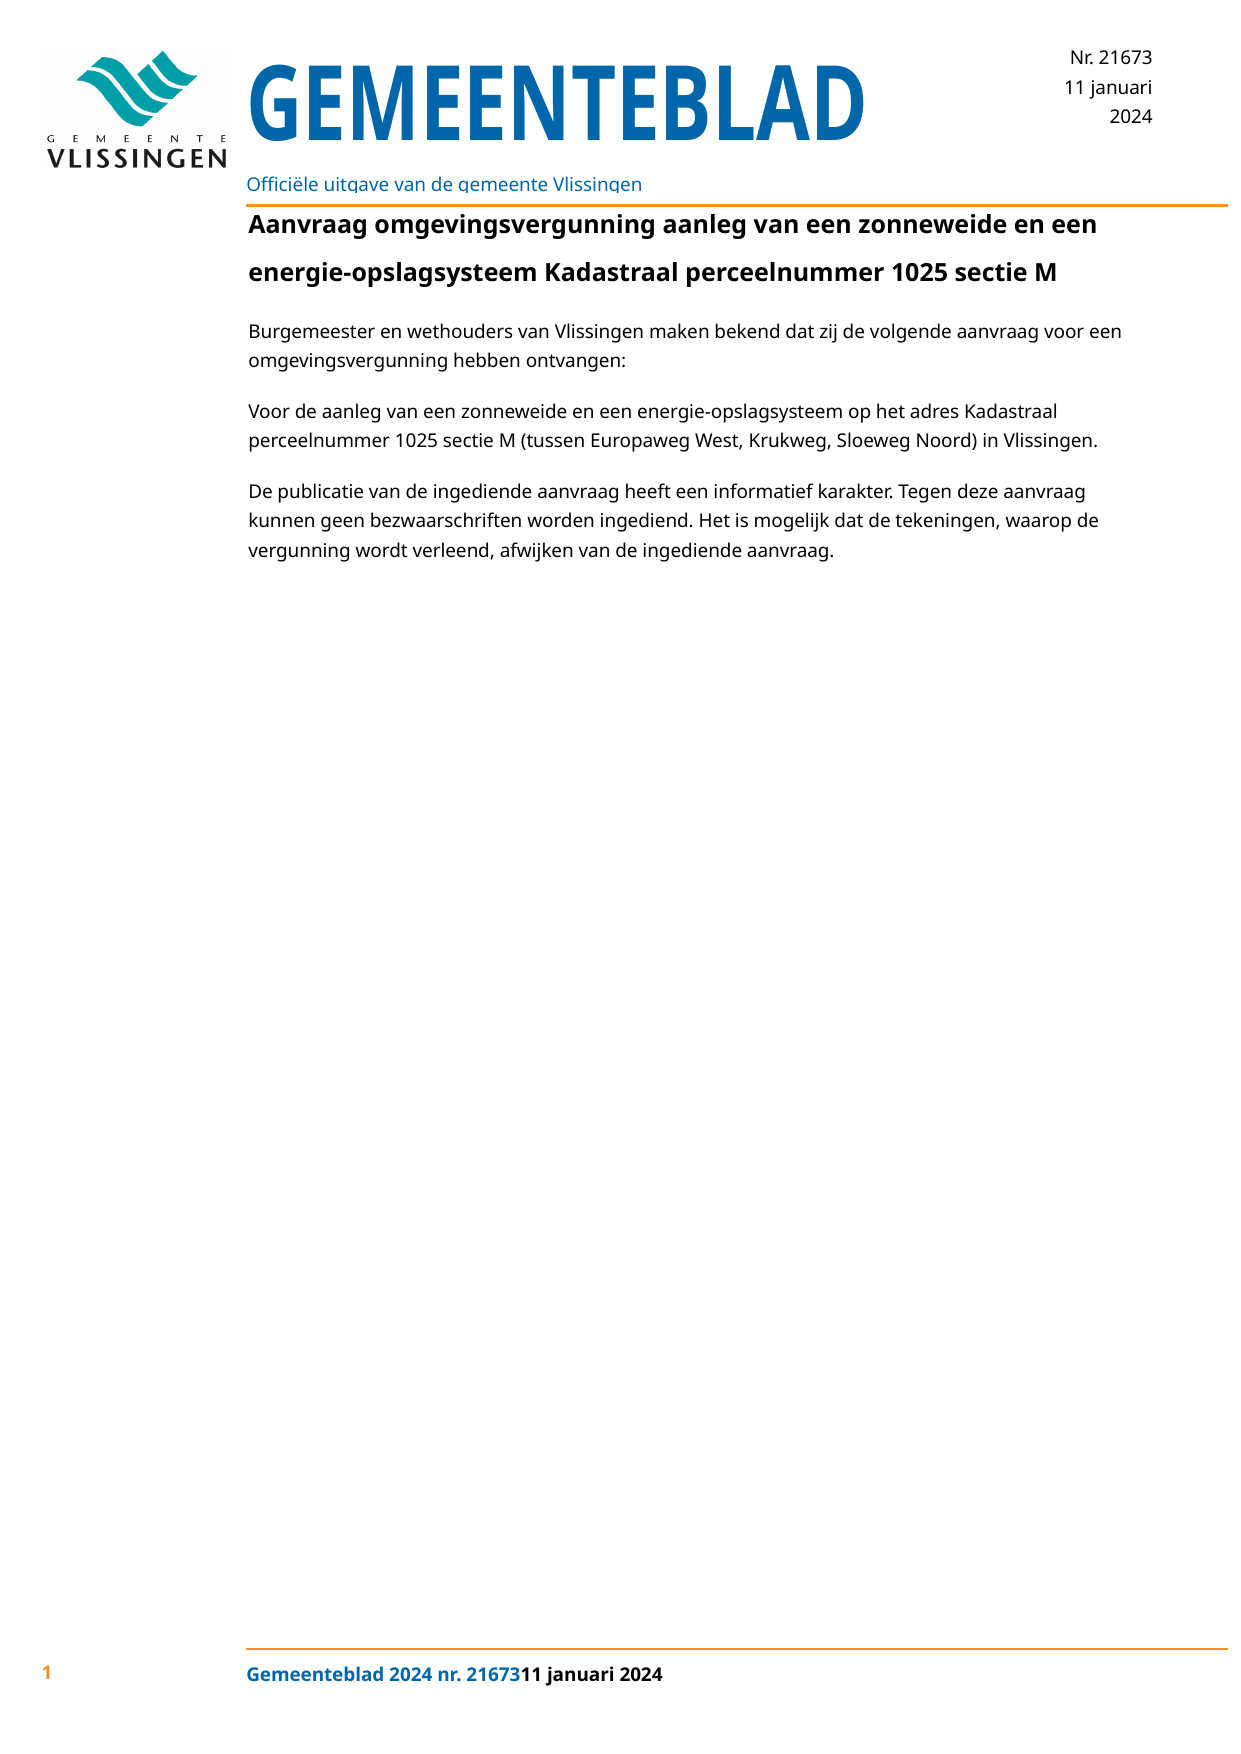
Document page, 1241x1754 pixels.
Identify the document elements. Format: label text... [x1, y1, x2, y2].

picture [41, 47, 231, 172]
text Aanvraag omgevingsvergunning aanleg van een zonneweide en een energie-opslagsysteem Kadastraal perceelnummer 1025 sectie M [248, 207, 1152, 288]
text Voor de aanleg van een zonneweide en een energie-opslagsysteem op het adres Kadastraal perceelnummer 1025 sectie M (tussen Europaweg West, Krukweg, Sloeweg Noord) in Vlissingen. [248, 398, 1152, 453]
text Burgemeester en wethouders van Vlissingen maken bekend dat zij de volgende aanvraag voor een omgevingsvergunning hebben ontvangen: [248, 318, 1152, 373]
text De publicatie van de ingediende aanvraag heeft een informatief karakter. Tegen deze aanvraag kunnen geen bezwaarschriften worden ingediend. Het is mogelijk dat de tekeningen, waarop de vergunning wordt verleend, afwijken van de ingediende aanvraag. [248, 478, 1152, 563]
